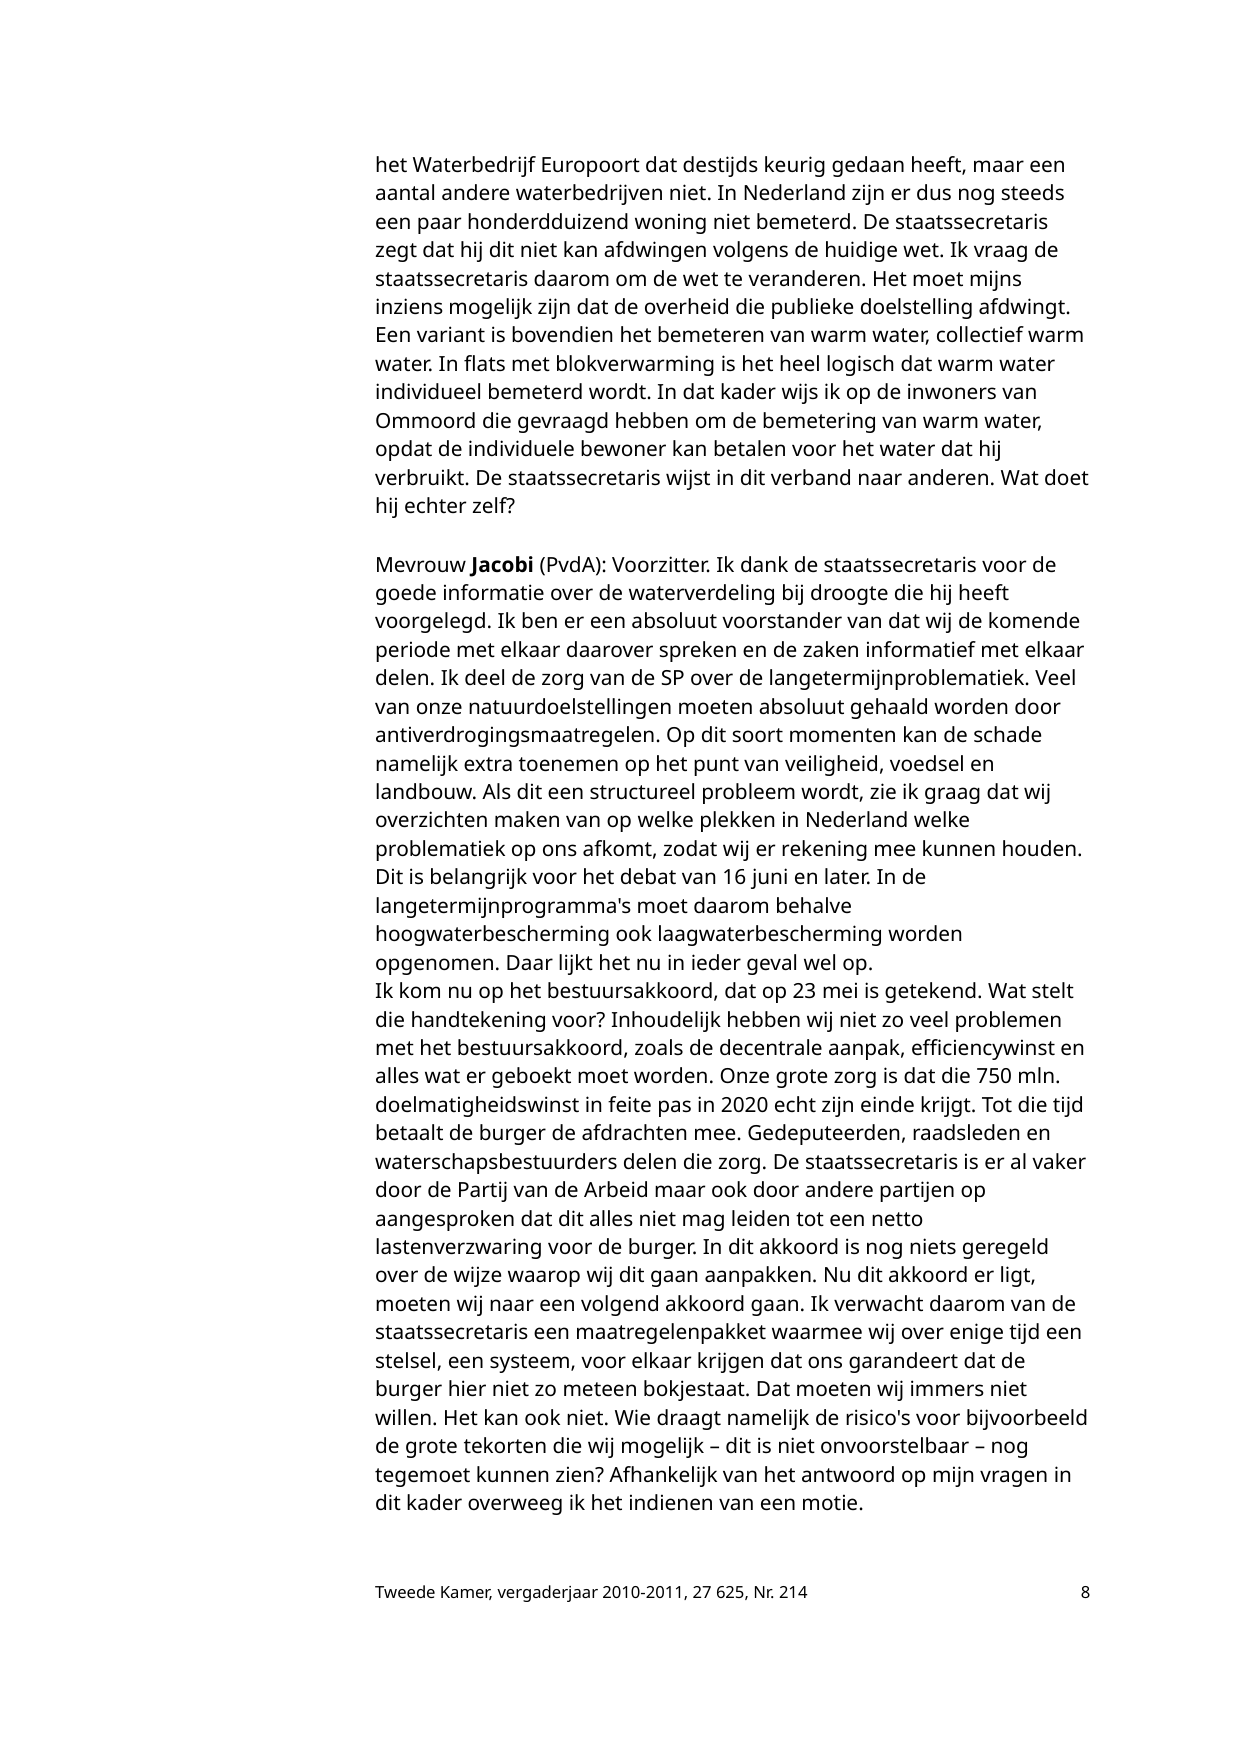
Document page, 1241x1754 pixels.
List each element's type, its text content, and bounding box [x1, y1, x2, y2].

text Een variant is bovendien het bemeteren van warm water, collectief warm water. In flats met blokverwarming is het heel logisch dat warm water individueel bemeterd wordt. In dat kader wijs ik op de inwoners van Ommoord die gevraagd hebben om de bemetering van warm water, opdat de individuele bewoner kan betalen voor het water dat hij verbruikt. De staatssecretaris wijst in dit verband naar anderen. Wat doet hij echter zelf? [375, 321, 1090, 520]
text het Waterbedrijf Europoort dat destijds keurig gedaan heeft, maar een aantal andere waterbedrijven niet. In Nederland zijn er dus nog steeds een paar honderdduizend woning niet bemeterd. De staatssecretaris zegt dat hij dit niet kan afdwingen volgens de huidige wet. Ik vraag de staatssecretaris daarom om de wet te veranderen. Het moet mijns inziens mogelijk zijn dat de overheid die publieke doelstelling afdwingt. [375, 150, 1090, 321]
text Ik kom nu op het bestuursakkoord, dat op 23 mei is getekend. Wat stelt die handtekening voor? Inhoudelijk hebben wij niet zo veel problemen met het bestuursakkoord, zoals de decentrale aanpak, efficiencywinst en alles wat er geboekt moet worden. Onze grote zorg is dat die 750 mln. doelmatigheidswinst in feite pas in 2020 echt zijn einde krijgt. Tot die tijd betaalt de burger de afdrachten mee. Gedeputeerden, raadsleden en waterschapsbestuurders delen die zorg. De staatssecretaris is er al vaker door de Partij van de Arbeid maar ook door andere partijen op aangesproken dat dit alles niet mag leiden tot een netto lastenverzwaring voor de burger. In dit akkoord is nog niets geregeld over de wijze waarop wij dit gaan aanpakken. Nu dit akkoord er ligt, moeten wij naar een volgend akkoord gaan. Ik verwacht daarom van de staatssecretaris een maatregelenpakket waarmee wij over enige tijd een stelsel, een systeem, voor elkaar krijgen dat ons garandeert dat de burger hier niet zo meteen bokjestaat. Dat moeten wij immers niet willen. Het kan ook niet. Wie draagt namelijk de risico's voor bijvoorbeeld de grote tekorten die wij mogelijk – dit is niet onvoorstelbaar – nog tegemoet kunnen zien? Afhankelijk van het antwoord op mijn vragen in dit kader overweeg ik het indienen van een motie. [375, 976, 1090, 1517]
text Mevrouw Jacobi (PvdA): Voorzitter. Ik dank de staatssecretaris voor de goede informatie over de waterverdeling bij droogte die hij heeft voorgelegd. Ik ben er een absoluut voorstander van dat wij de komende periode met elkaar daarover spreken en de zaken informatief met elkaar delen. Ik deel de zorg van de SP over de langetermijnproblematiek. Veel van onze natuurdoelstellingen moeten absoluut gehaald worden door antiverdrogingsmaatregelen. Op dit soort momenten kan de schade namelijk extra toenemen op het punt van veiligheid, voedsel en landbouw. Als dit een structureel probleem wordt, zie ik graag dat wij overzichten maken van op welke plekken in Nederland welke problematiek op ons afkomt, zodat wij er rekening mee kunnen houden. Dit is belangrijk voor het debat van 16 juni en later. In de langetermijnprogramma's moet daarom behalve hoogwaterbescherming ook laagwaterbescherming worden opgenomen. Daar lijkt het nu in ieder geval wel op. [375, 550, 1090, 976]
